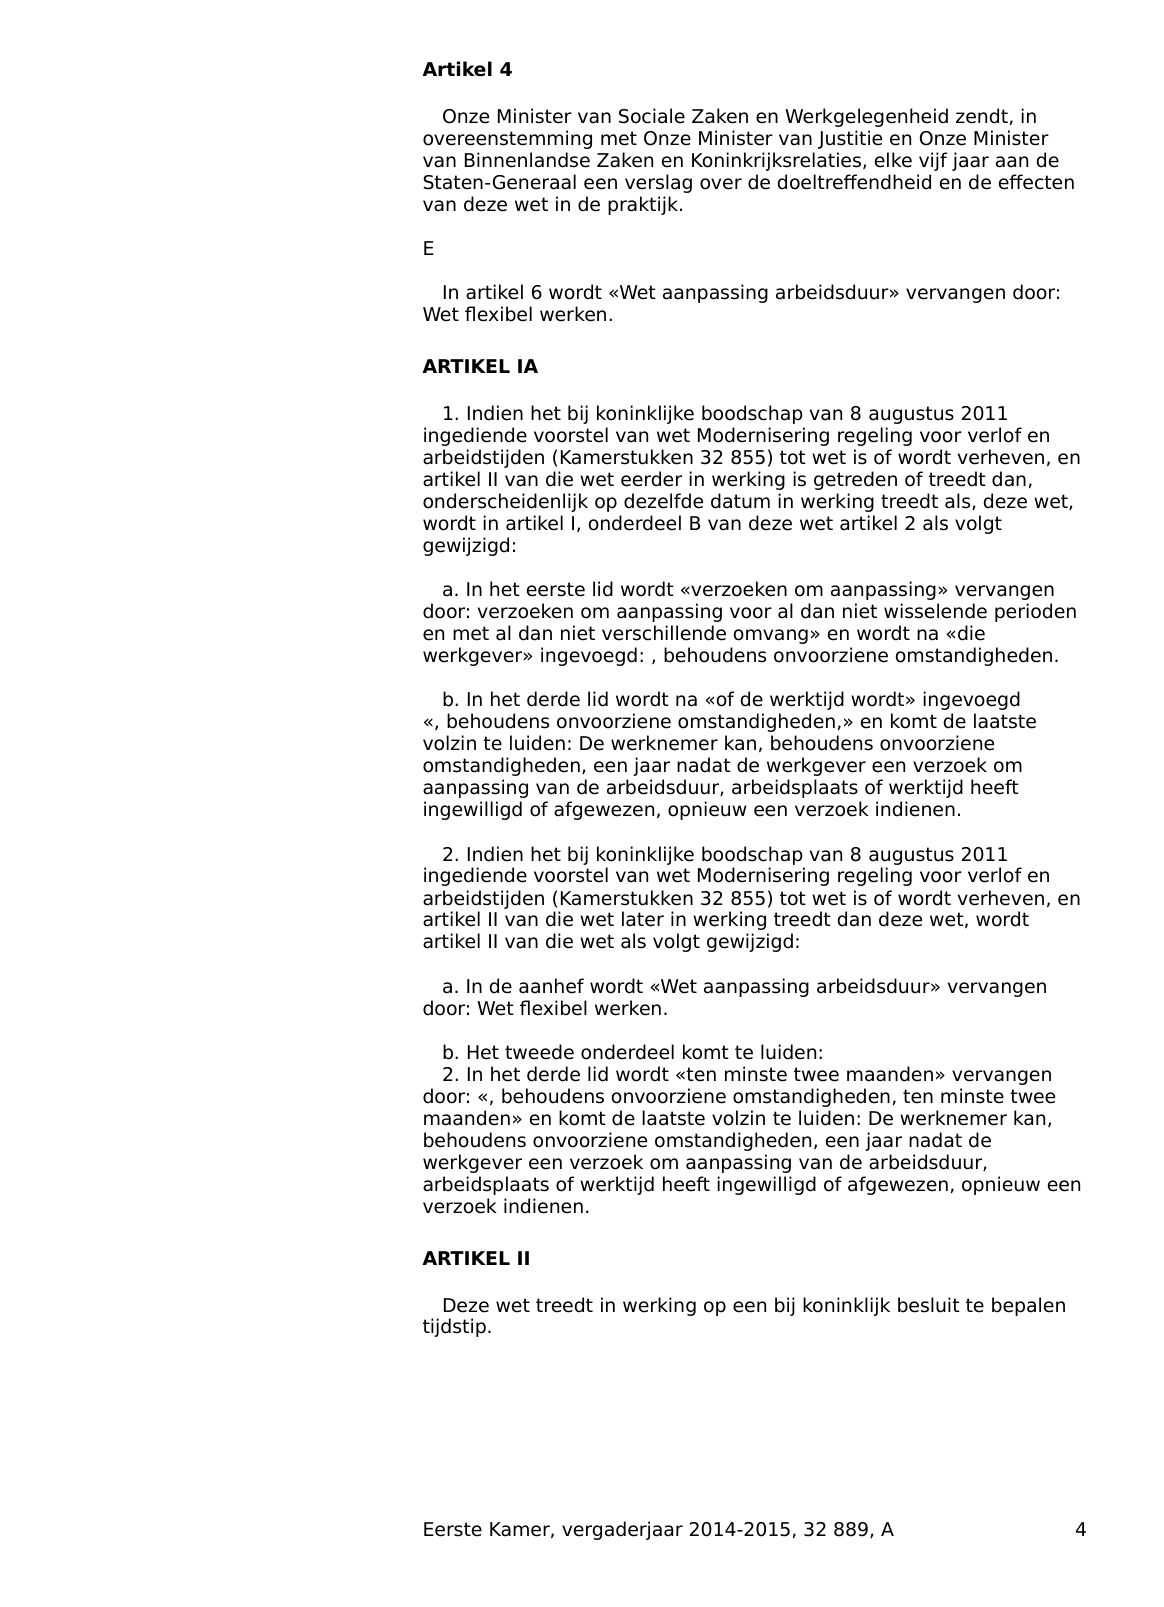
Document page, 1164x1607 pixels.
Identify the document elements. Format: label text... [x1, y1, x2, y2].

subtitle Artikel 4 [422, 59, 1087, 81]
subtitle ARTIKEL II [422, 1247, 1087, 1269]
text a. In het eerste lid wordt «verzoeken om aanpassing» vervangen door: verzoeken om aanpassing voor al dan niet wisselende perioden en met al dan niet verschillende omvang» en wordt na «die werkgever» ingevoegd: , behoudens onvoorziene omstandigheden. [422, 579, 1087, 667]
text a. In de aanhef wordt «Wet aanpassing arbeidsduur» vervangen door: Wet flexibel werken. [422, 976, 1087, 1019]
text In artikel 6 wordt «Wet aanpassing arbeidsduur» vervangen door: Wet flexibel werken. [422, 282, 1087, 326]
text Deze wet treedt in werking op een bij koninklijk besluit te bepalen tijdstip. [422, 1294, 1087, 1338]
text b. In het derde lid wordt na «of de werktijd wordt» ingevoegd «, behoudens onvoorziene omstandigheden,» en komt de laatste volzin te luiden: De werknemer kan, behoudens onvoorziene omstandigheden, een jaar nadat de werkgever een verzoek om aanpassing van de arbeidsduur, arbeidsplaats of werktijd heeft ingewilligd of afgewezen, opnieuw een verzoek indienen. [422, 689, 1087, 821]
text 2. In het derde lid wordt «ten minste twee maanden» vervangen door: «, behoudens onvoorziene omstandigheden, ten minste twee maanden» en komt de laatste volzin te luiden: De werknemer kan, behoudens onvoorziene omstandigheden, een jaar nadat de werkgever een verzoek om aanpassing van de arbeidsduur, arbeidsplaats of werktijd heeft ingewilligd of afgewezen, opnieuw een verzoek indienen. [422, 1064, 1087, 1217]
text 1. Indien het bij koninklijke boodschap van 8 augustus 2011 ingediende voorstel van wet Modernisering regeling voor verlof en arbeidstijden (Kamerstukken 32 855) tot wet is of wordt verheven, en artikel II van die wet eerder in werking is getreden of treedt dan, onderscheidenlijk op dezelfde datum in werking treedt als, deze wet, wordt in artikel I, onderdeel B van deze wet artikel 2 als volgt gewijzigd: [422, 403, 1087, 557]
text 2. Indien het bij koninklijke boodschap van 8 augustus 2011 ingediende voorstel van wet Modernisering regeling voor verlof en arbeidstijden (Kamerstukken 32 855) tot wet is of wordt verheven, en artikel II van die wet later in werking treedt dan deze wet, wordt artikel II van die wet als volgt gewijzigd: [422, 843, 1087, 953]
text E [422, 238, 1087, 260]
text Onze Minister van Sociale Zaken en Werkgelegenheid zendt, in overeenstemming met Onze Minister van Justitie en Onze Minister van Binnenlandse Zaken en Koninkrijksrelaties, elke vijf jaar aan de Staten-Generaal een verslag over de doeltreffendheid en de effecten van deze wet in de praktijk. [422, 106, 1087, 216]
text b. Het tweede onderdeel komt te luiden: [422, 1042, 1087, 1064]
subtitle ARTIKEL IA [422, 356, 1087, 378]
